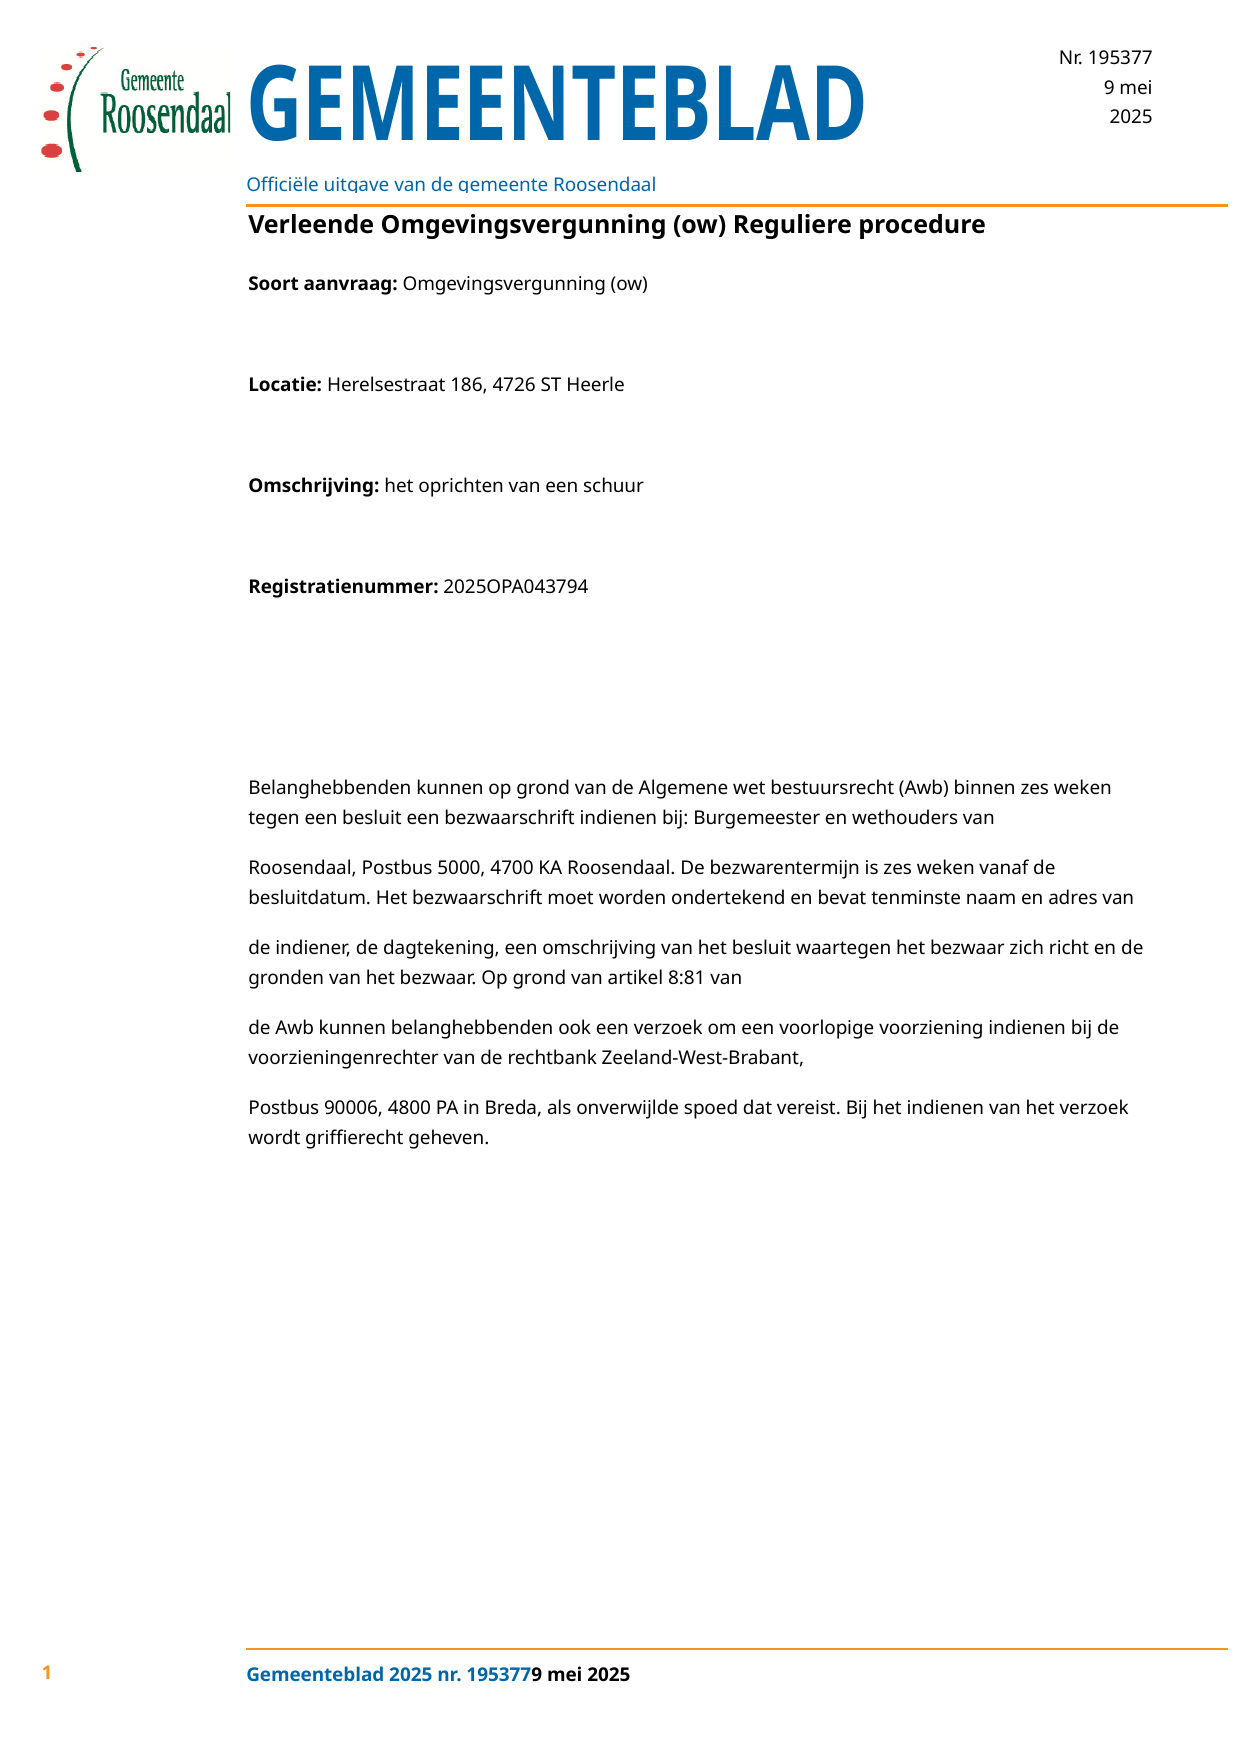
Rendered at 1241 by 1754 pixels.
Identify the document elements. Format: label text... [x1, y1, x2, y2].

picture [41, 47, 231, 172]
text Soort aanvraag: Omgevingsvergunning (ow) [248, 270, 1152, 296]
text Verleende Omgevingsvergunning (ow) Reguliere procedure [248, 207, 1152, 241]
text de indiener, de dagtekening, een omschrijving van het besluit waartegen het bezwaar zich richt en de gronden van het bezwaar. Op grond van artikel 8:81 van [248, 934, 1152, 990]
text Postbus 90006, 4800 PA in Breda, als onverwijlde spoed dat vereist. Bij het indienen van het verzoek wordt griffierecht geheven. [248, 1094, 1152, 1150]
text Registratienummer: 2025OPA043794 [248, 573, 1152, 598]
text Omschrijving: het oprichten van een schuur [248, 472, 1152, 498]
text de Awb kunnen belanghebbenden ook een verzoek om een voorlopige voorziening indienen bij de voorzieningenrechter van de rechtbank Zeeland-West-Brabant, [248, 1014, 1152, 1070]
text Locatie: Herelsestraat 186, 4726 ST Heerle [248, 371, 1152, 397]
text Roosendaal, Postbus 5000, 4700 KA Roosendaal. De bezwarentermijn is zes weken vanaf de besluitdatum. Het bezwaarschrift moet worden ondertekend en bevat tenminste naam en adres van [248, 854, 1152, 910]
text Belanghebbenden kunnen op grond van de Algemene wet bestuursrecht (Awb) binnen zes weken tegen een besluit een bezwaarschrift indienen bij: Burgemeester en wethouders van [248, 774, 1152, 830]
